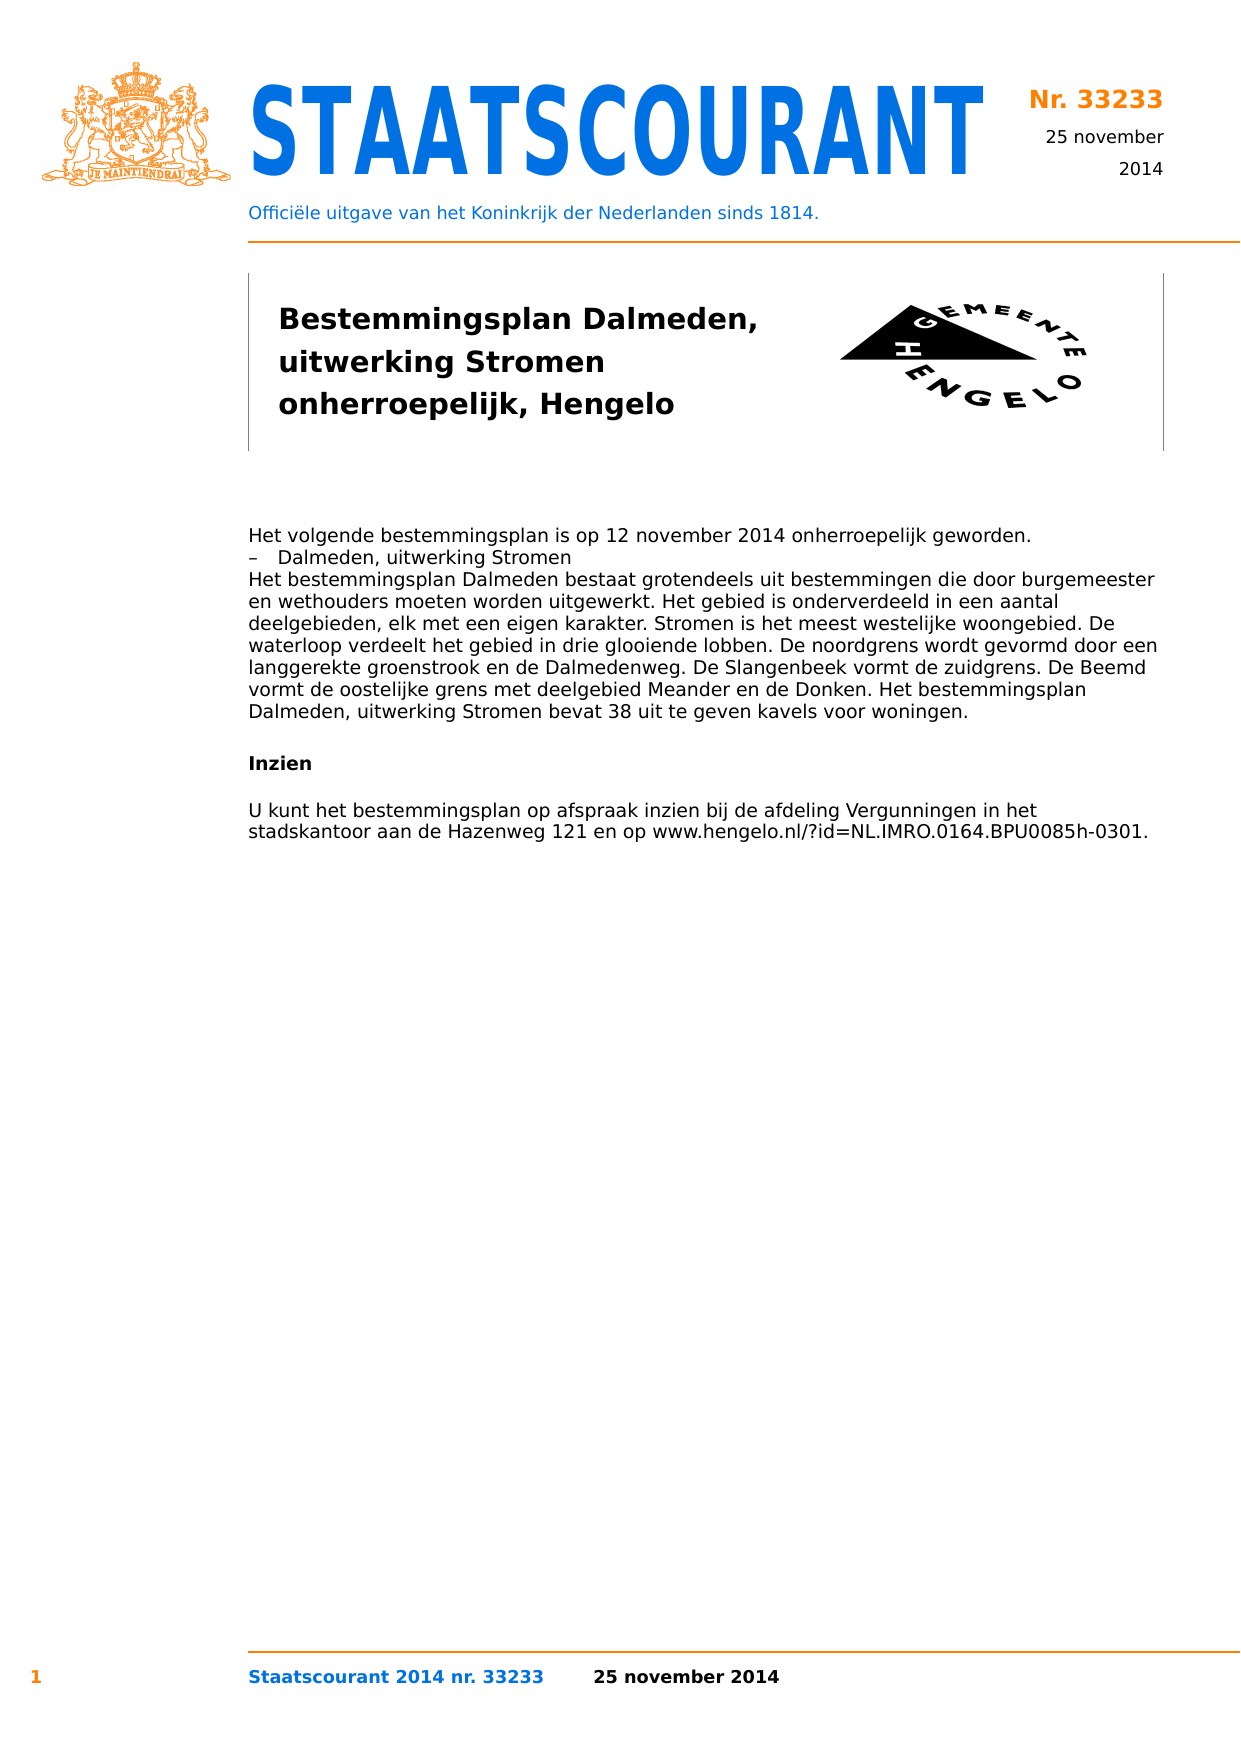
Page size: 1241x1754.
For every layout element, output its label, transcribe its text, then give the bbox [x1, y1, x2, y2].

text Het volgende bestemmingsplan is op 12 november 2014 onherroepelijk geworden. [248, 525, 1163, 547]
text – Dalmeden, uitwerking Stromen [248, 547, 1163, 569]
text U kunt het bestemmingsplan op afspraak inzien bij de afdeling Vergunningen in het stadskantoor aan de Hazenweg 121 en op www.hengelo.nl/?id=NL.IMRO.0164.BPU0085h-0301. [248, 799, 1163, 843]
text Het bestemmingsplan Dalmeden bestaat grotendeels uit bestemmingen die door burgemeester en wethouders moeten worden uitgewerkt. Het gebied is onderverdeeld in een aantal deelgebieden, elk met een eigen karakter. Stromen is het meest westelijke woongebied. De waterloop verdeelt het gebied in drie glooiende lobben. De noordgrens wordt gevormd door een langgerekte groenstrook en de Dalmedenweg. De Slangenbeek vormt de zuidgrens. De Beemd vormt de oostelijke grens met deelgebied Meander en de Donken. Het bestemmingsplan Dalmeden, uitwerking Stromen bevat 38 uit te geven kavels voor woningen. [248, 569, 1163, 722]
table_cell 25 november [998, 121, 1240, 153]
subtitle Inzien [248, 752, 1163, 774]
picture [838, 302, 1134, 409]
picture [41, 62, 231, 186]
subtitle Bestemmingsplan Dalmeden, uitwerking Stromen onherroepelijk, Hengelo [249, 273, 1163, 451]
table_header STAATSCOURANT [248, 62, 998, 203]
table_cell Officiële uitgave van het Koninkrijk der Nederlanden sinds 1814. [248, 203, 1240, 241]
table_cell 2014 [998, 153, 1240, 203]
table_header [25, 62, 248, 241]
table_header Nr. 33233 [998, 62, 1240, 121]
